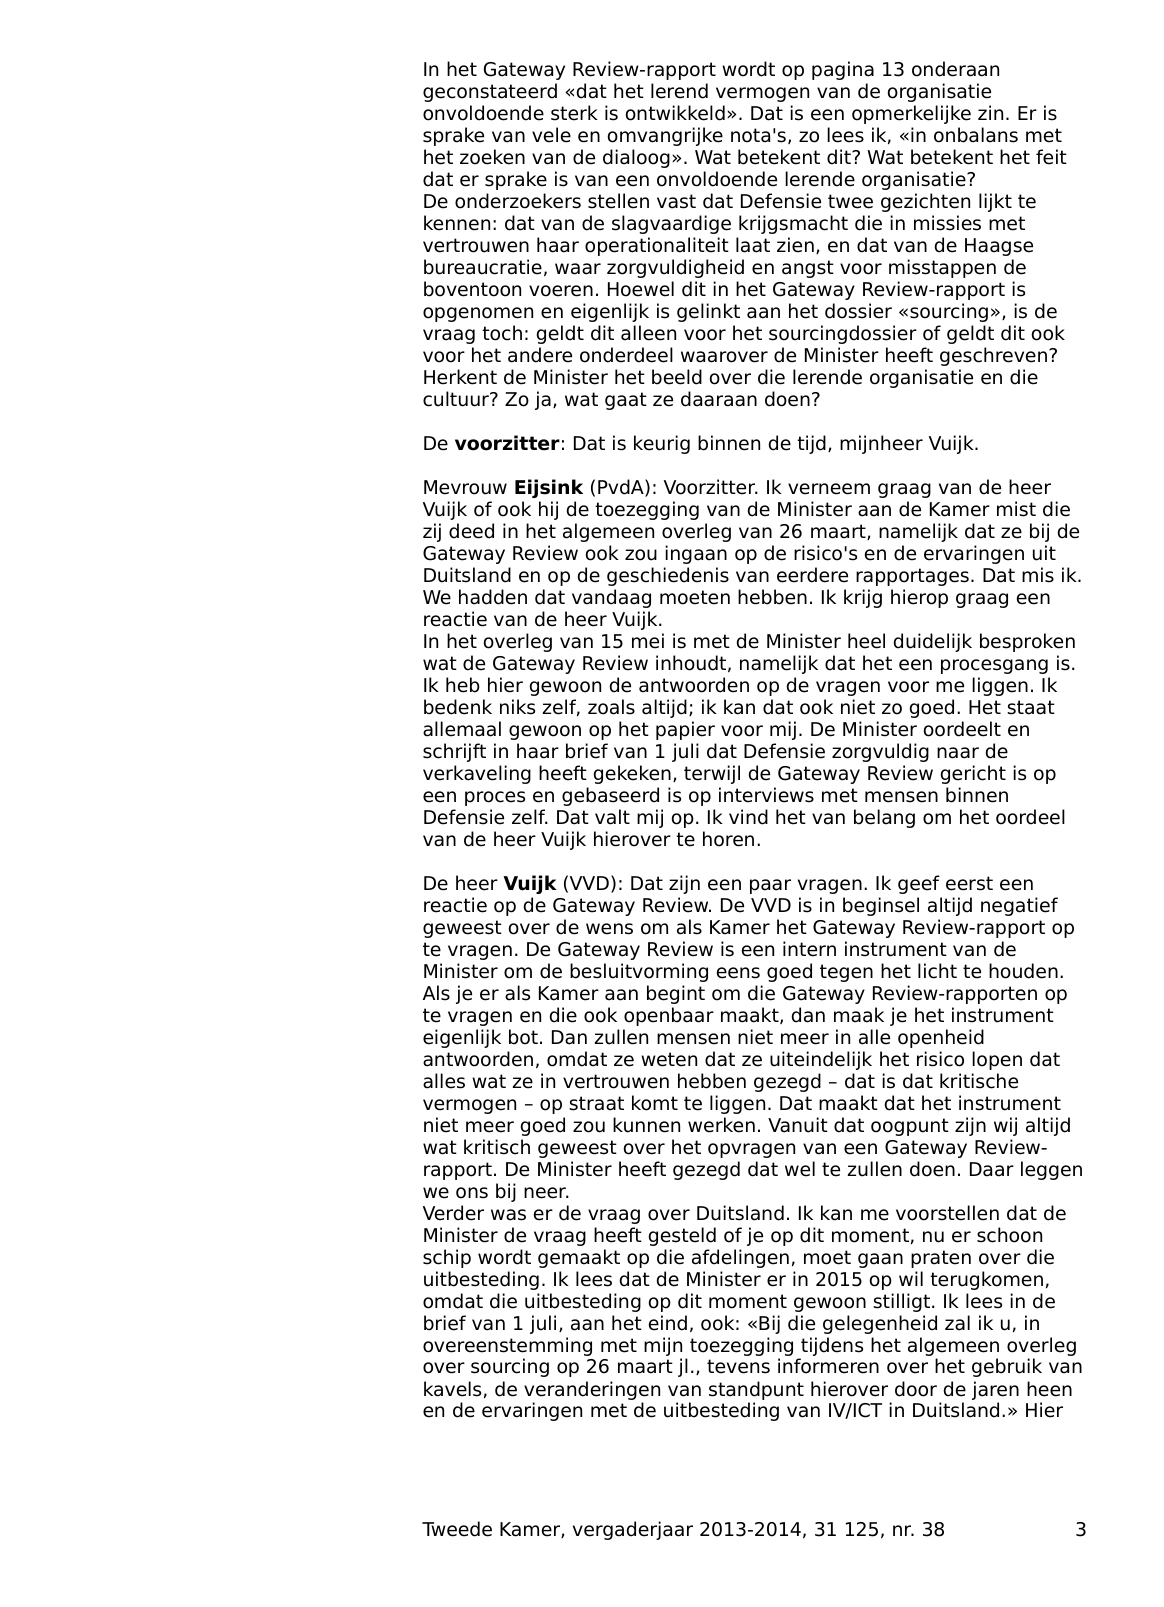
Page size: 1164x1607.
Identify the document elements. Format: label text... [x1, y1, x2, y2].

text In het Gateway Review-rapport wordt op pagina 13 onderaan geconstateerd «dat het lerend vermogen van de organisatie onvoldoende sterk is ontwikkeld». Dat is een opmerkelijke zin. Er is sprake van vele en omvangrijke nota's, zo lees ik, «in onbalans met het zoeken van de dialoog». Wat betekent dit? Wat betekent het feit dat er sprake is van een onvoldoende lerende organisatie? [422, 59, 1087, 191]
text De heer Vuijk (VVD): Dat zijn een paar vragen. Ik geef eerst een reactie op de Gateway Review. De VVD is in beginsel altijd negatief geweest over de wens om als Kamer het Gateway Review-rapport op te vragen. De Gateway Review is een intern instrument van de Minister om de besluitvorming eens goed tegen het licht te houden. Als je er als Kamer aan begint om die Gateway Review-rapporten op te vragen en die ook openbaar maakt, dan maak je het instrument eigenlijk bot. Dan zullen mensen niet meer in alle openheid antwoorden, omdat ze weten dat ze uiteindelijk het risico lopen dat alles wat ze in vertrouwen hebben gezegd – dat is dat kritische vermogen – op straat komt te liggen. Dat maakt dat het instrument niet meer goed zou kunnen werken. Vanuit dat oogpunt zijn wij altijd wat kritisch geweest over het opvragen van een Gateway Review-rapport. De Minister heeft gezegd dat wel te zullen doen. Daar leggen we ons bij neer. [422, 873, 1087, 1203]
text De onderzoekers stellen vast dat Defensie twee gezichten lijkt te kennen: dat van de slagvaardige krijgsmacht die in missies met vertrouwen haar operationaliteit laat zien, en dat van de Haagse bureaucratie, waar zorgvuldigheid en angst voor misstappen de boventoon voeren. Hoewel dit in het Gateway Review-rapport is opgenomen en eigenlijk is gelinkt aan het dossier «sourcing», is de vraag toch: geldt dit alleen voor het sourcingdossier of geldt dit ook voor het andere onderdeel waarover de Minister heeft geschreven? Herkent de Minister het beeld over die lerende organisatie en die cultuur? Zo ja, wat gaat ze daaraan doen? [422, 191, 1087, 411]
text Verder was er de vraag over Duitsland. Ik kan me voorstellen dat de Minister de vraag heeft gesteld of je op dit moment, nu er schoon schip wordt gemaakt op die afdelingen, moet gaan praten over die uitbesteding. Ik lees dat de Minister er in 2015 op wil terugkomen, omdat die uitbesteding op dit moment gewoon stilligt. Ik lees in de brief van 1 juli, aan het eind, ook: «Bij die gelegenheid zal ik u, in overeenstemming met mijn toezegging tijdens het algemeen overleg over sourcing op 26 maart jl., tevens informeren over het gebruik van kavels, de veranderingen van standpunt hierover door de jaren heen en de ervaringen met de uitbesteding van IV/ICT in Duitsland.» Hier [422, 1203, 1087, 1422]
text In het overleg van 15 mei is met de Minister heel duidelijk besproken wat de Gateway Review inhoudt, namelijk dat het een procesgang is. Ik heb hier gewoon de antwoorden op de vragen voor me liggen. Ik bedenk niks zelf, zoals altijd; ik kan dat ook niet zo goed. Het staat allemaal gewoon op het papier voor mij. De Minister oordeelt en schrijft in haar brief van 1 juli dat Defensie zorgvuldig naar de verkaveling heeft gekeken, terwijl de Gateway Review gericht is op een proces en gebaseerd is op interviews met mensen binnen Defensie zelf. Dat valt mij op. Ik vind het van belang om het oordeel van de heer Vuijk hierover te horen. [422, 631, 1087, 851]
text Mevrouw Eijsink (PvdA): Voorzitter. Ik verneem graag van de heer Vuijk of ook hij de toezegging van de Minister aan de Kamer mist die zij deed in het algemeen overleg van 26 maart, namelijk dat ze bij de Gateway Review ook zou ingaan op de risico's en de ervaringen uit Duitsland en op de geschiedenis van eerdere rapportages. Dat mis ik. We hadden dat vandaag moeten hebben. Ik krijg hierop graag een reactie van de heer Vuijk. [422, 477, 1087, 631]
text De voorzitter: Dat is keurig binnen de tijd, mijnheer Vuijk. [422, 433, 1087, 455]
